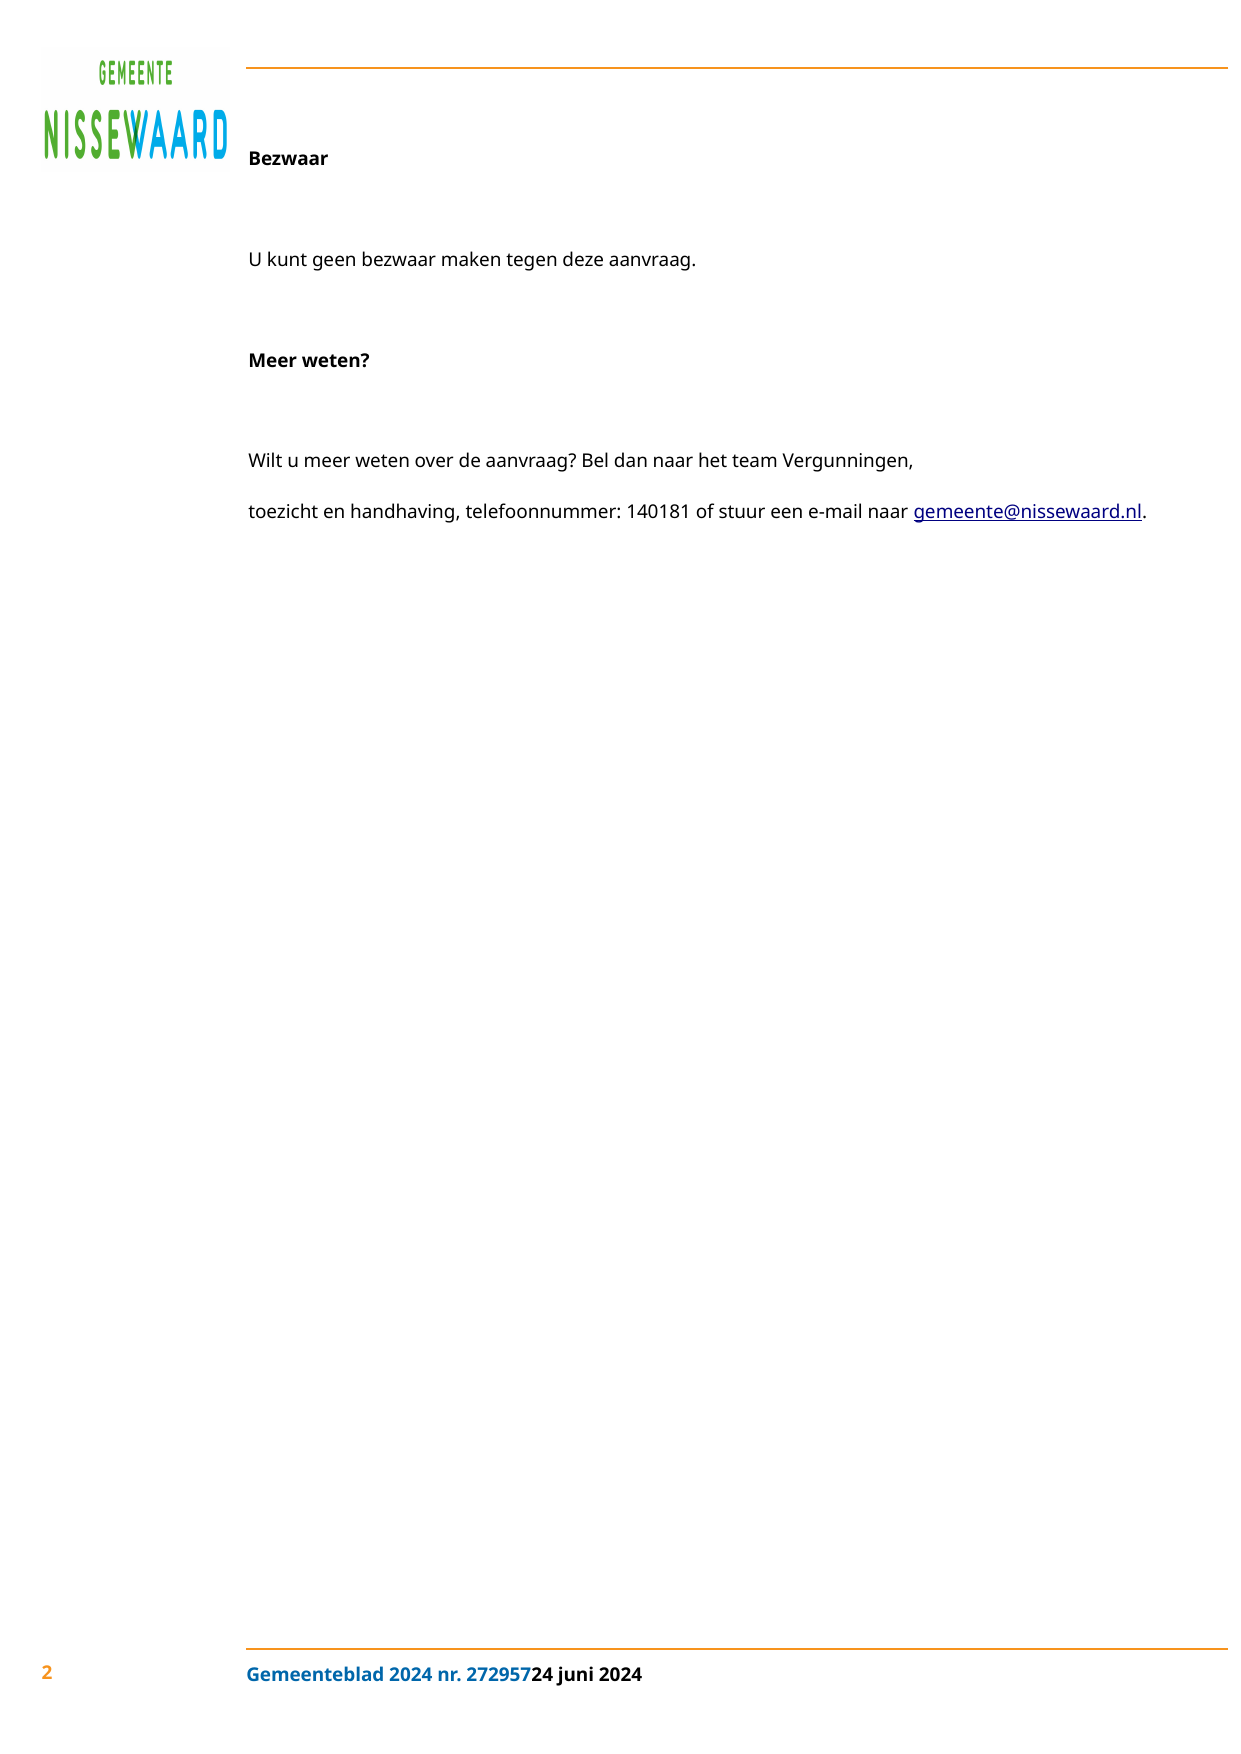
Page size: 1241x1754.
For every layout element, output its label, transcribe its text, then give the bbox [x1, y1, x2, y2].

text Bezwaar [248, 145, 1152, 171]
text Wilt u meer weten over de aanvraag? Bel dan naar het team Vergunningen, [248, 448, 1152, 473]
text Meer weten? [248, 347, 1152, 373]
text U kunt geen bezwaar maken tegen deze aanvraag. [248, 246, 1152, 272]
text toezicht en handhaving, telefoonnummer: 140181 of stuur een e-mail naar gemeente@nissewaard.nl. [248, 498, 1152, 524]
picture [41, 47, 231, 172]
